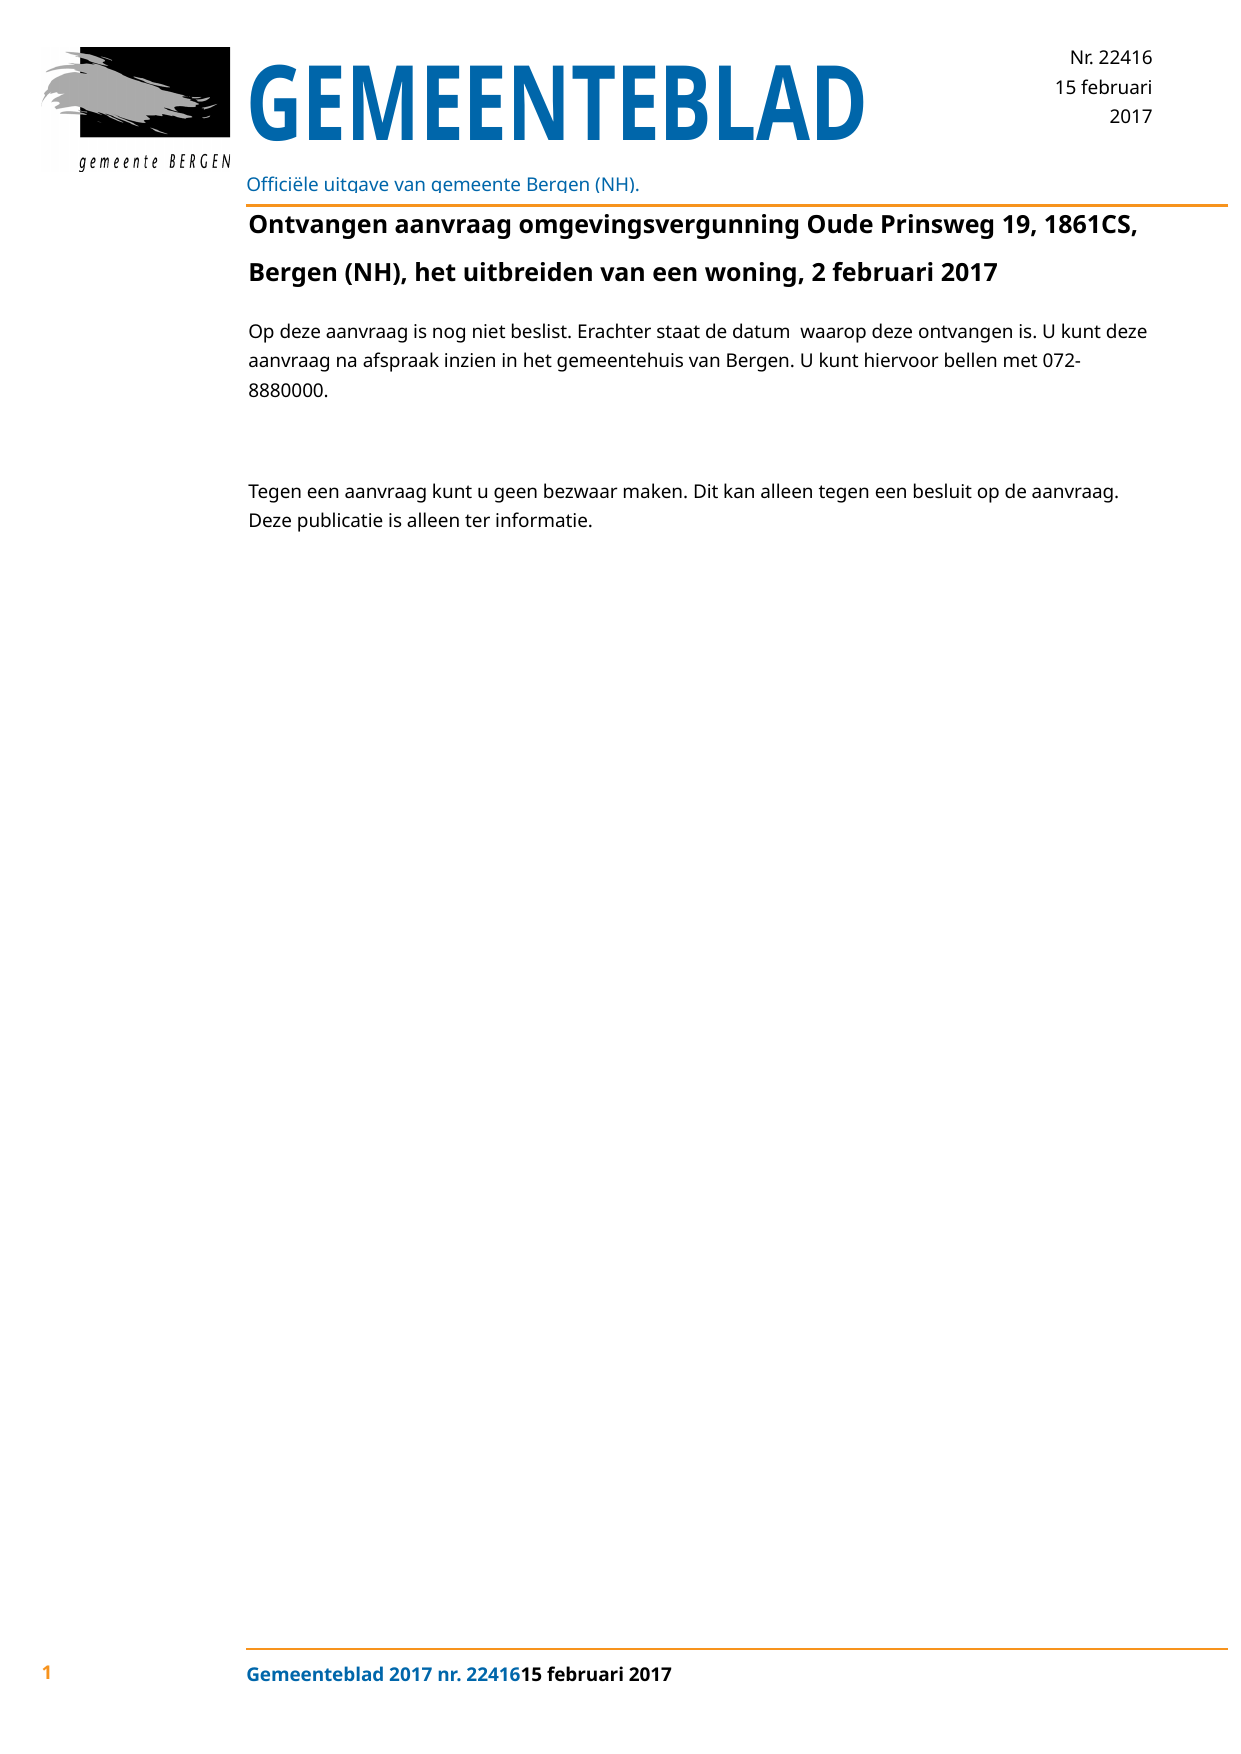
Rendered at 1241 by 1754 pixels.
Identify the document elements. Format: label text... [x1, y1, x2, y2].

text Ontvangen aanvraag omgevingsvergunning Oude Prinsweg 19, 1861CS, Bergen (NH), het uitbreiden van een woning, 2 februari 2017 [248, 207, 1152, 288]
picture [41, 47, 231, 172]
text Op deze aanvraag is nog niet beslist. Erachter staat de datum waarop deze ontvangen is. U kunt deze aanvraag na afspraak inzien in het gemeentehuis van Bergen. U kunt hiervoor bellen met 072-8880000. [248, 318, 1152, 403]
text Tegen een aanvraag kunt u geen bezwaar maken. Dit kan alleen tegen een besluit op de aanvraag. Deze publicatie is alleen ter informatie. [248, 478, 1152, 533]
